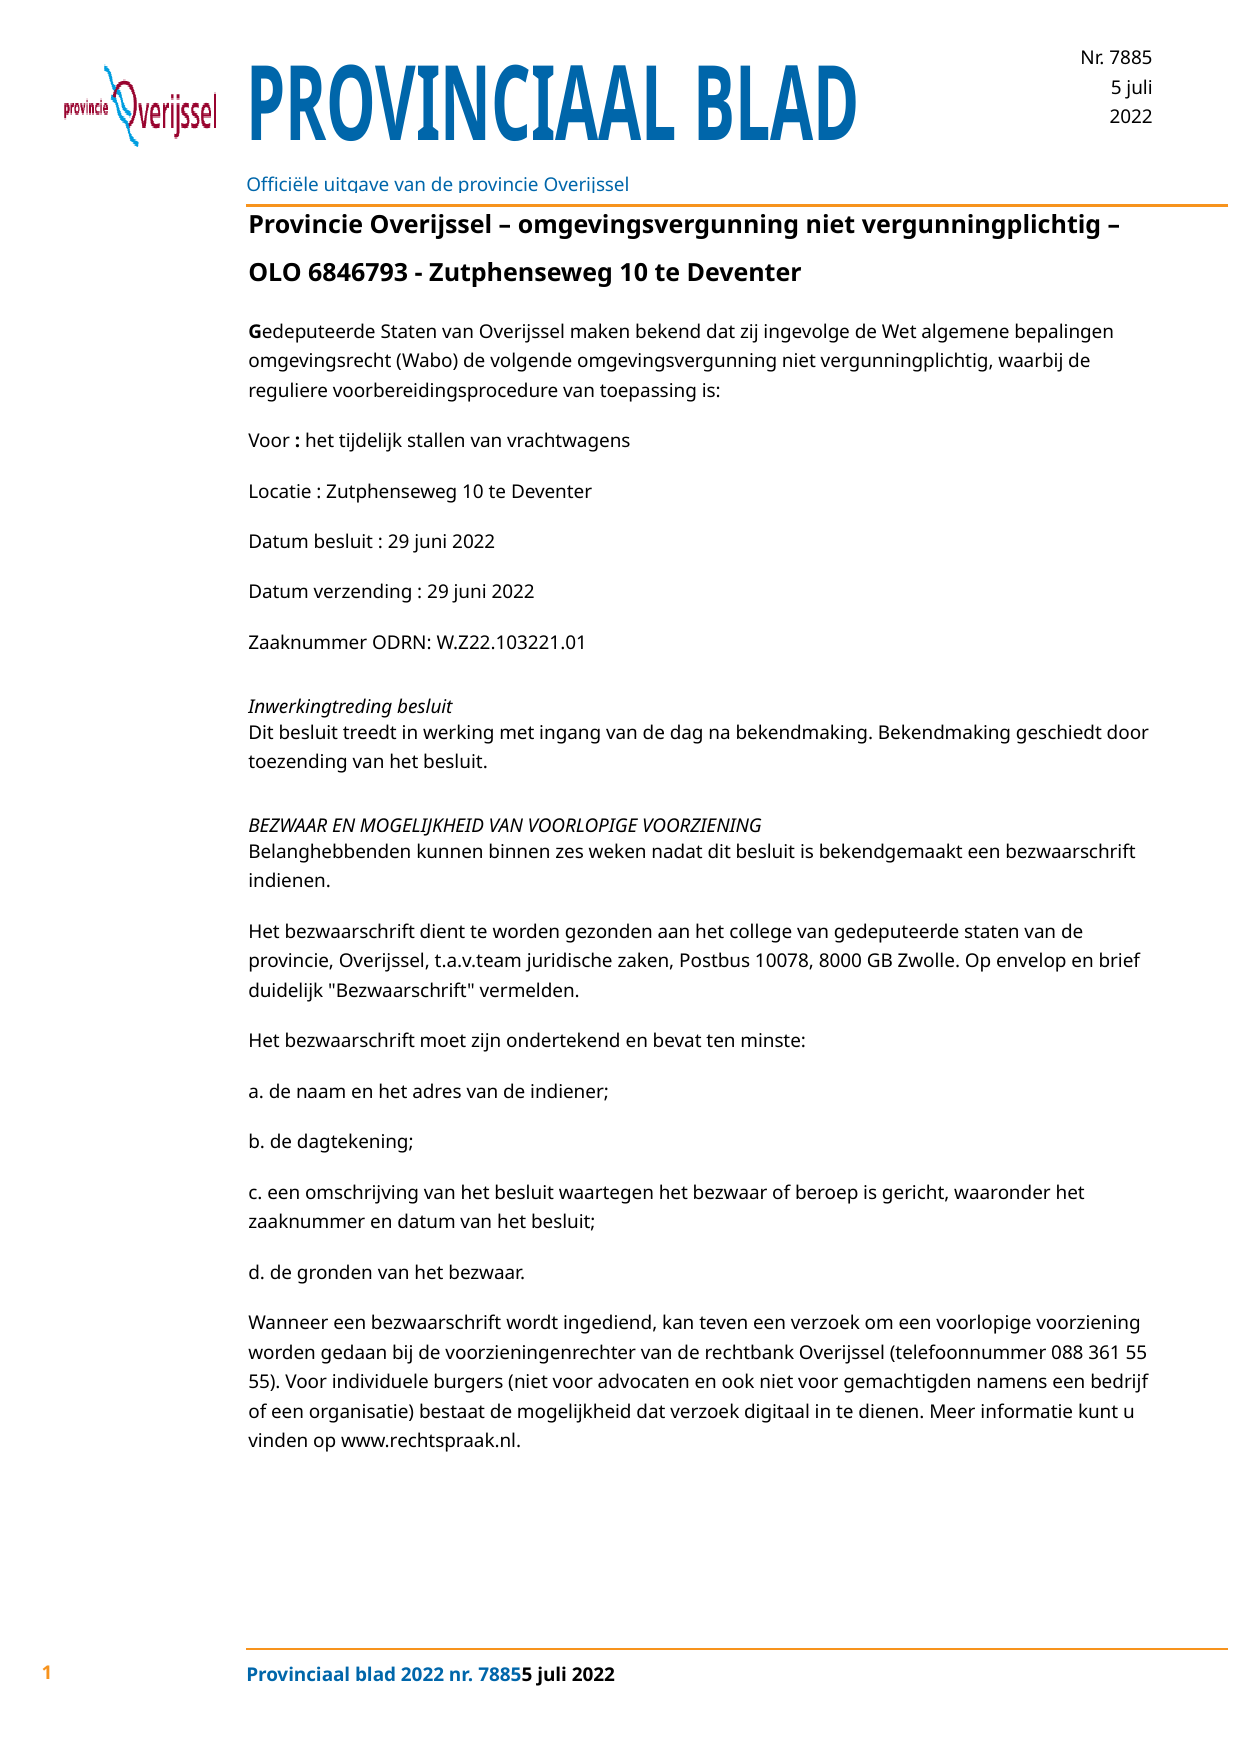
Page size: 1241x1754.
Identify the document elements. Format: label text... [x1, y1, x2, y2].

text BEZWAAR EN MOGELIJKHEID VAN VOORLOPIGE VOORZIENING [248, 812, 1152, 838]
text Gedeputeerde Staten van Overijssel maken bekend dat zij ingevolge de Wet algemene bepalingen omgevingsrecht (Wabo) de volgende omgevingsvergunning niet vergunningplichtig, waarbij de reguliere voorbereidingsprocedure van toepassing is: [248, 318, 1152, 403]
text Datum verzending : 29 juni 2022 [248, 579, 1152, 604]
text Zaaknummer ODRN: W.Z22.103221.01 [248, 629, 1152, 655]
text d. de gronden van het bezwaar. [248, 1259, 1152, 1285]
text Wanneer een bezwaarschrift wordt ingediend, kan teven een verzoek om een voorlopige voorziening worden gedaan bij de voorzieningenrechter van de rechtbank Overijssel (telefoonnummer 088 361 55 55). Voor individuele burgers (niet voor advocaten en ook niet voor gemachtigden namens een bedrijf of een organisatie) bestaat de mogelijkheid dat verzoek digitaal in te dienen. Meer informatie kunt u vinden op www.rechtspraak.nl. [248, 1309, 1152, 1453]
text Inwerkingtreding besluit [248, 693, 1152, 719]
text b. de dagtekening; [248, 1128, 1152, 1154]
text Provincie Overijssel – omgevingsvergunning niet vergunningplichtig – OLO 6846793 - Zutphenseweg 10 te Deventer [248, 207, 1152, 288]
text Datum besluit : 29 juni 2022 [248, 528, 1152, 554]
text Het bezwaarschrift dient te worden gezonden aan het college van gedeputeerde staten van de provincie, Overijssel, t.a.v.team juridische zaken, Postbus 10078, 8000 GB Zwolle. Op envelop en brief duidelijk "Bezwaarschrift" vermelden. [248, 918, 1152, 1003]
text Locatie : Zutphenseweg 10 te Deventer [248, 478, 1152, 504]
picture [41, 47, 231, 172]
text Het bezwaarschrift moet zijn ondertekend en bevat ten minste: [248, 1028, 1152, 1053]
text Voor : het tijdelijk stallen van vrachtwagens [248, 427, 1152, 453]
text Belanghebbenden kunnen binnen zes weken nadat dit besluit is bekendgemaakt een bezwaarschrift indienen. [248, 838, 1152, 893]
text a. de naam en het adres van de indiener; [248, 1078, 1152, 1104]
text Dit besluit treedt in werking met ingang van de dag na bekendmaking. Bekendmaking geschiedt door toezending van het besluit. [248, 719, 1152, 774]
text c. een omschrijving van het besluit waartegen het bezwaar of beroep is gericht, waaronder het zaaknummer en datum van het besluit; [248, 1179, 1152, 1234]
